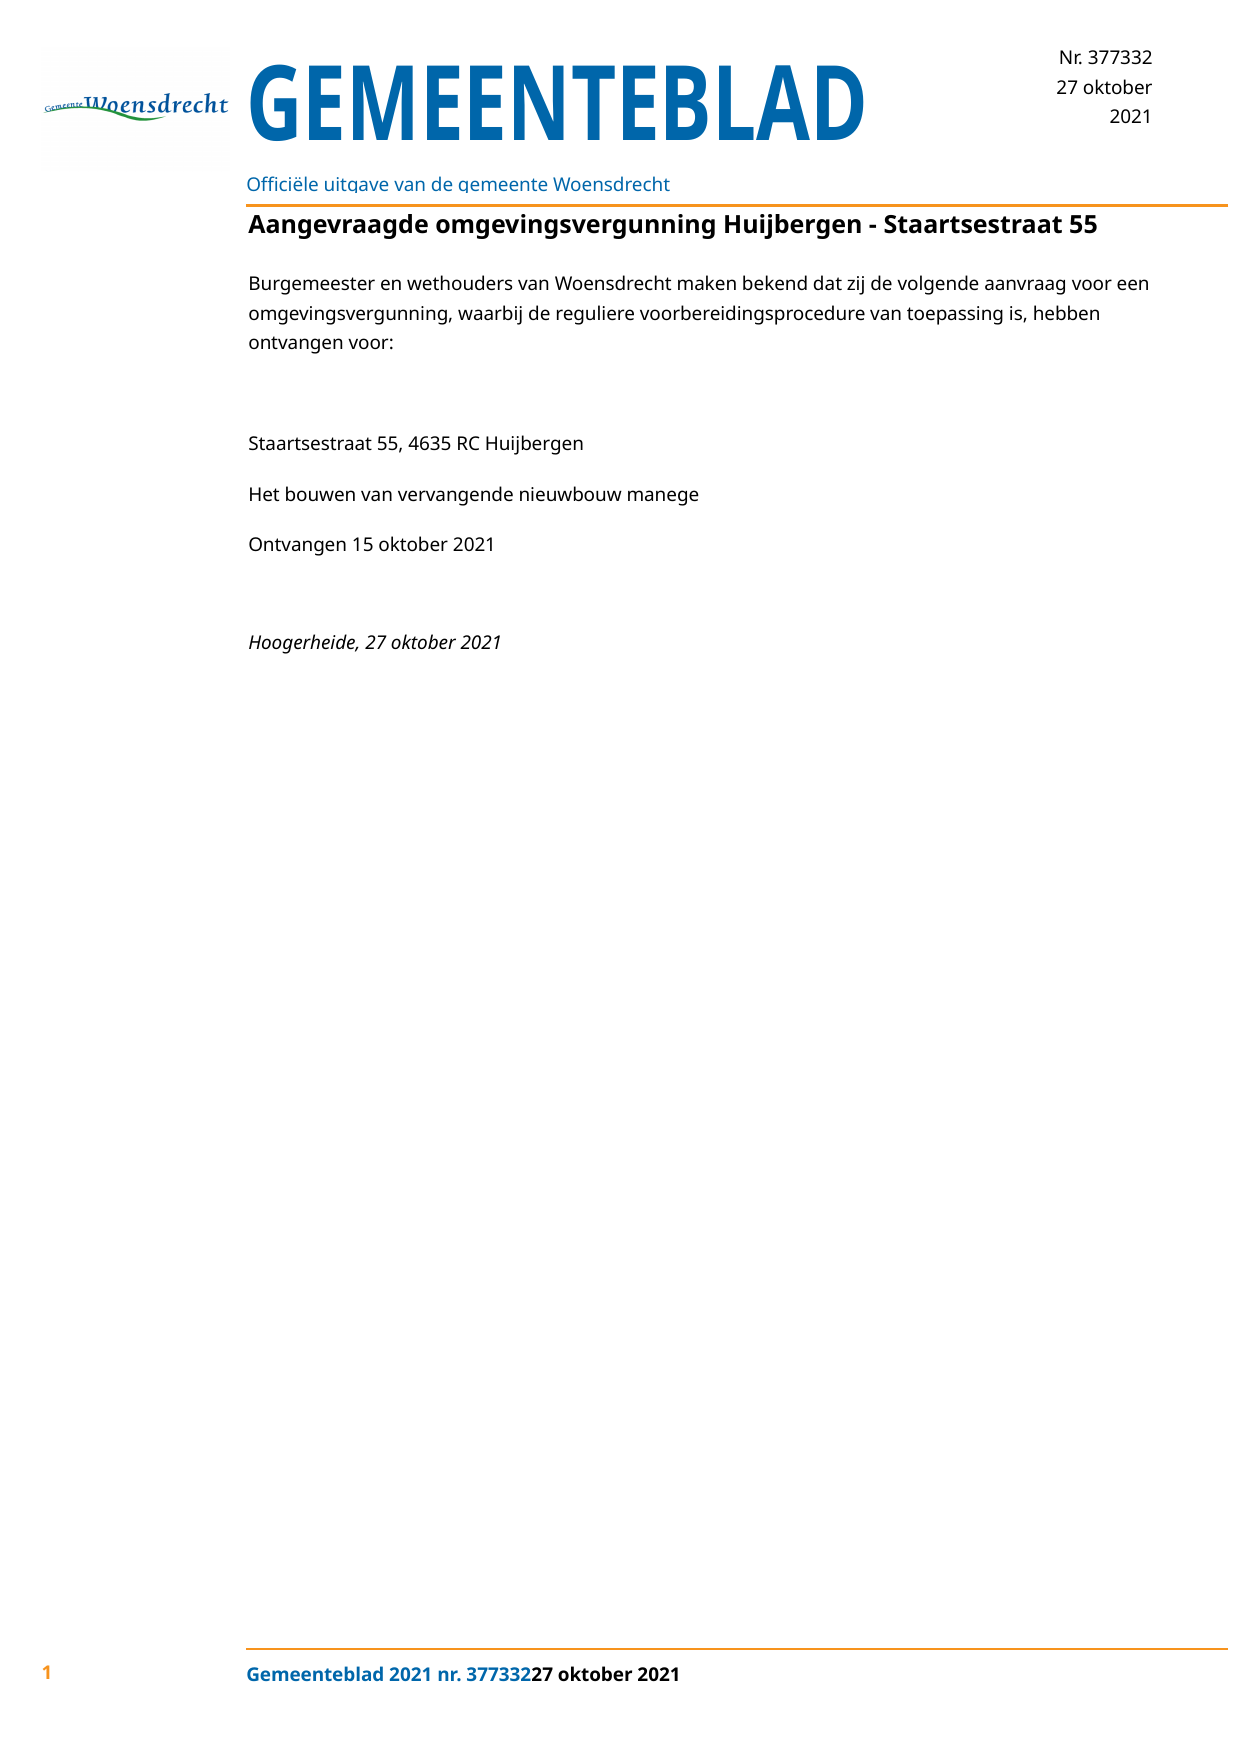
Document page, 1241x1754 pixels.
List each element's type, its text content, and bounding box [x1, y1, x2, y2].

text Hoogerheide, 27 oktober 2021 [248, 629, 1152, 655]
text Ontvangen 15 oktober 2021 [248, 531, 1152, 557]
picture [41, 47, 231, 172]
text Staartsestraat 55, 4635 RC Huijbergen [248, 430, 1152, 456]
text Aangevraagde omgevingsvergunning Huijbergen - Staartsestraat 55 [248, 207, 1152, 241]
text Het bouwen van vervangende nieuwbouw manege [248, 481, 1152, 506]
text Burgemeester en wethouders van Woensdrecht maken bekend dat zij de volgende aanvraag voor een omgevingsvergunning, waarbij de reguliere voorbereidingsprocedure van toepassing is, hebben ontvangen voor: [248, 270, 1152, 355]
